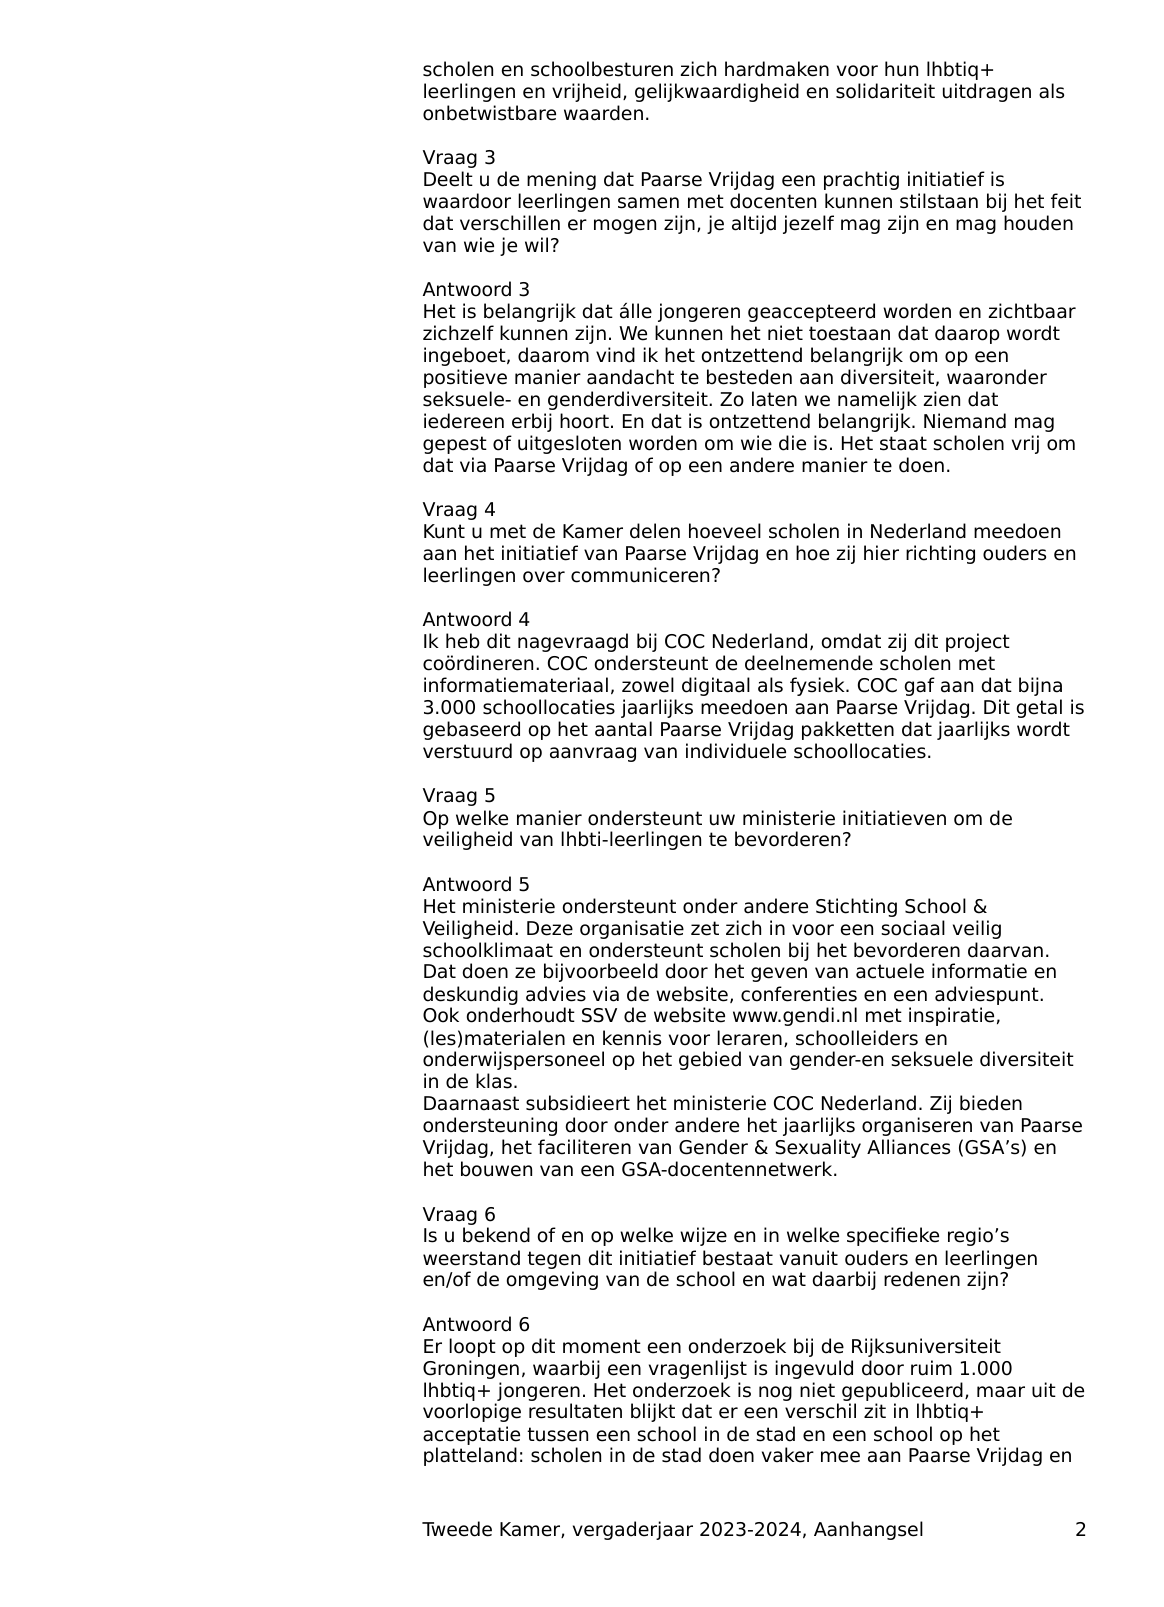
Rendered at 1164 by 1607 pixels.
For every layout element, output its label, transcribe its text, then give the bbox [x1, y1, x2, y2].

text Antwoord 6 [422, 1313, 1087, 1336]
text Is u bekend of en op welke wijze en in welke specifieke regio’s weerstand tegen dit initiatief bestaat vanuit ouders en leerlingen en/of de omgeving van de school en wat daarbij redenen zijn? [422, 1225, 1087, 1291]
text Antwoord 3 [422, 279, 1087, 301]
text Vraag 4 [422, 499, 1087, 521]
text Daarnaast subsidieert het ministerie COC Nederland. Zij bieden ondersteuning door onder andere het jaarlijks organiseren van Paarse Vrijdag, het faciliteren van Gender & Sexuality Alliances (GSA’s) en het bouwen van een GSA-docentennetwerk. [422, 1093, 1087, 1181]
text Het is belangrijk dat álle jongeren geaccepteerd worden en zichtbaar zichzelf kunnen zijn. We kunnen het niet toestaan dat daarop wordt ingeboet, daarom vind ik het ontzettend belangrijk om op een positieve manier aandacht te besteden aan diversiteit, waaronder seksuele- en genderdiversiteit. Zo laten we namelijk zien dat iedereen erbij hoort. En dat is ontzettend belangrijk. Niemand mag gepest of uitgesloten worden om wie die is. Het staat scholen vrij om dat via Paarse Vrijdag of op een andere manier te doen. [422, 301, 1087, 477]
text Vraag 3 [422, 147, 1087, 169]
text Vraag 5 [422, 785, 1087, 807]
text Kunt u met de Kamer delen hoeveel scholen in Nederland meedoen aan het initiatief van Paarse Vrijdag en hoe zij hier richting ouders en leerlingen over communiceren? [422, 521, 1087, 587]
text Vraag 6 [422, 1203, 1087, 1225]
text Het ministerie ondersteunt onder andere Stichting School & Veiligheid. Deze organisatie zet zich in voor een sociaal veilig schoolklimaat en ondersteunt scholen bij het bevorderen daarvan. Dat doen ze bijvoorbeeld door het geven van actuele informatie en deskundig advies via de website, conferenties en een adviespunt. Ook onderhoudt SSV de website www.gendi.nl met inspiratie, (les)materialen en kennis voor leraren, schoolleiders en onderwijspersoneel op het gebied van gender-en seksuele diversiteit in de klas. [422, 896, 1087, 1093]
text Op welke manier ondersteunt uw ministerie initiatieven om de veiligheid van lhbti-leerlingen te bevorderen? [422, 807, 1087, 851]
text Antwoord 4 [422, 609, 1087, 631]
text scholen en schoolbesturen zich hardmaken voor hun lhbtiq+ leerlingen en vrijheid, gelijkwaardigheid en solidariteit uitdragen als onbetwistbare waarden. [422, 59, 1087, 125]
text Ik heb dit nagevraagd bij COC Nederland, omdat zij dit project coördineren. COC ondersteunt de deelnemende scholen met informatiemateriaal, zowel digitaal als fysiek. COC gaf aan dat bijna 3.000 schoollocaties jaarlijks meedoen aan Paarse Vrijdag. Dit getal is gebaseerd op het aantal Paarse Vrijdag pakketten dat jaarlijks wordt verstuurd op aanvraag van individuele schoollocaties. [422, 631, 1087, 763]
text Deelt u de mening dat Paarse Vrijdag een prachtig initiatief is waardoor leerlingen samen met docenten kunnen stilstaan bij het feit dat verschillen er mogen zijn, je altijd jezelf mag zijn en mag houden van wie je wil? [422, 169, 1087, 257]
text Antwoord 5 [422, 873, 1087, 896]
text Er loopt op dit moment een onderzoek bij de Rijksuniversiteit Groningen, waarbij een vragenlijst is ingevuld door ruim 1.000 lhbtiq+ jongeren. Het onderzoek is nog niet gepubliceerd, maar uit de voorlopige resultaten blijkt dat er een verschil zit in lhbtiq+ acceptatie tussen een school in de stad en een school op het platteland: scholen in de stad doen vaker mee aan Paarse Vrijdag en [422, 1336, 1087, 1467]
